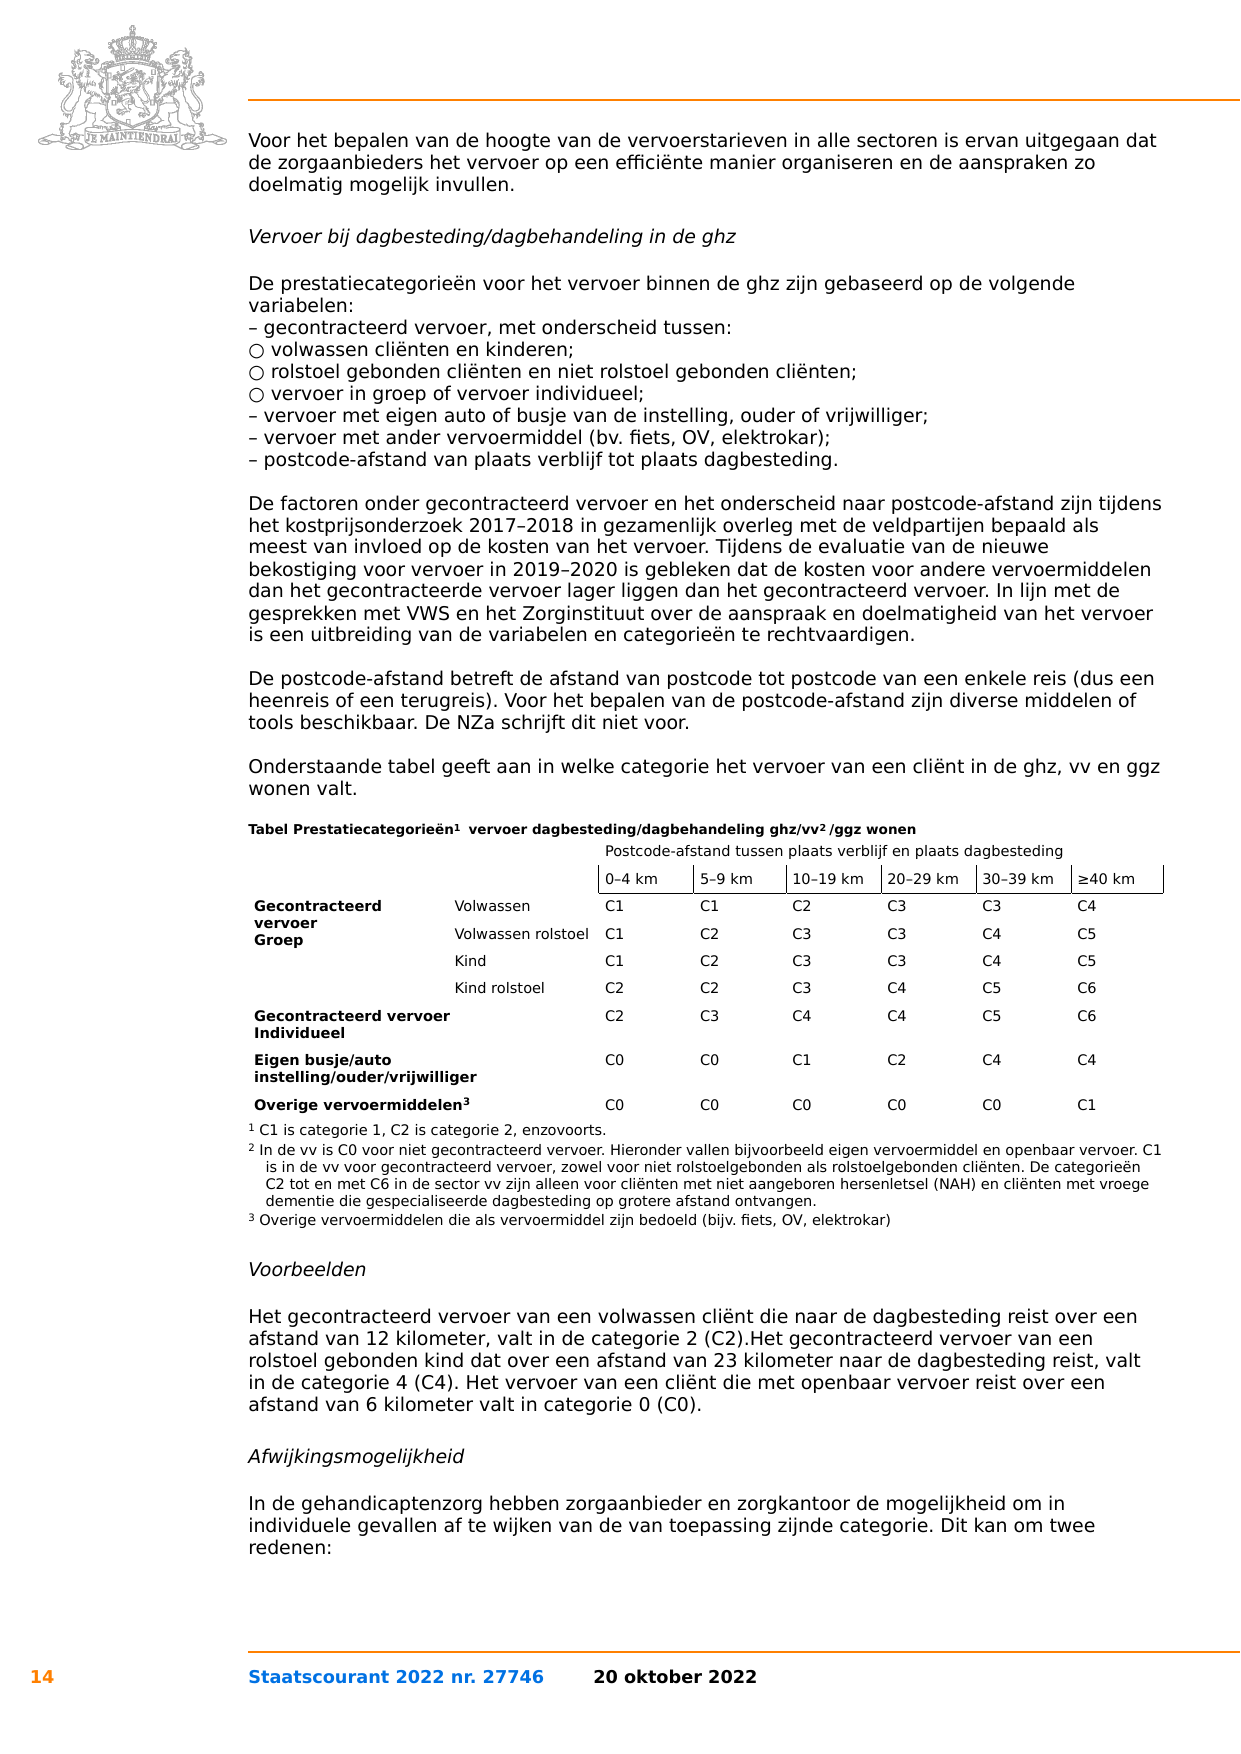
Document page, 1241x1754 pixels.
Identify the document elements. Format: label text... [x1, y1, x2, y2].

table_cell 5–9 km [694, 866, 786, 892]
table_cell C6 [1072, 1003, 1163, 1046]
table_cell C4 [882, 1003, 976, 1046]
table_cell C3 [977, 894, 1071, 920]
text In de gehandicaptenzorg hebben zorgaanbieder en zorgkantoor de mogelijkheid om in individuele gevallen af te wijken van de van toepassing zijnde categorie. Dit kan om twee redenen: [248, 1493, 1163, 1559]
table_cell C1 [1072, 1092, 1163, 1118]
table_cell C1 [599, 921, 693, 947]
table_header Tabel Prestatiecategorieën1 vervoer dagbesteding/dagbehandeling ghz/vv2/ggz wonen [248, 822, 1163, 838]
table_cell C1 [599, 948, 693, 974]
subtitle Voorbeelden [248, 1259, 1163, 1281]
table_cell Overige vervoermiddelen3 [249, 1092, 598, 1118]
table_cell C0 [599, 1092, 693, 1118]
text ○ volwassen cliënten en kinderen; [248, 339, 1163, 361]
table_cell 0–4 km [599, 866, 693, 892]
text – gecontracteerd vervoer, met onderscheid tussen: [248, 317, 1163, 339]
subtitle Vervoer bij dagbesteding/dagbehandeling in de ghz [248, 226, 1163, 248]
table_cell C0 [694, 1048, 786, 1091]
text – postcode-afstand van plaats verblijf tot plaats dagbesteding. [248, 449, 1163, 471]
table_cell Gecontracteerd vervoer Individueel [249, 1003, 598, 1046]
table_cell Volwassen [449, 894, 598, 920]
table_cell C0 [882, 1092, 976, 1118]
table_cell C0 [787, 1092, 881, 1118]
table_cell C5 [1072, 921, 1163, 947]
table_cell C5 [977, 1003, 1071, 1046]
table_cell C4 [977, 921, 1071, 947]
text ○ rolstoel gebonden cliënten en niet rolstoel gebonden cliënten; [248, 361, 1163, 383]
table_cell 20–29 km [882, 866, 976, 892]
table_cell C2 [787, 894, 881, 920]
table_cell C5 [977, 976, 1071, 1002]
table_cell C6 [1072, 976, 1163, 1002]
subtitle Afwijkingsmogelijkheid [248, 1446, 1163, 1468]
table_cell C2 [694, 976, 786, 1002]
text Onderstaande tabel geeft aan in welke categorie het vervoer van een cliënt in de ghz, vv en ggz wonen valt. [248, 756, 1163, 800]
table_cell C0 [977, 1092, 1071, 1118]
text – vervoer met eigen auto of busje van de instelling, ouder of vrijwilliger; [248, 405, 1163, 427]
table_cell Volwassen rolstoel [449, 921, 598, 947]
table_cell C1 [599, 894, 693, 920]
table_cell 30–39 km [977, 866, 1071, 892]
table_cell C3 [787, 948, 881, 974]
table_cell Kind rolstoel [449, 976, 598, 1002]
text De postcode-afstand betreft de afstand van postcode tot postcode van een enkele reis (dus een heenreis of een terugreis). Voor het bepalen van de postcode-afstand zijn diverse middelen of tools beschikbaar. De NZa schrijft dit niet voor. [248, 668, 1163, 734]
table_cell C2 [599, 976, 693, 1002]
text – vervoer met ander vervoermiddel (bv. fiets, OV, elektrokar); [248, 427, 1163, 449]
text ○ vervoer in groep of vervoer individueel; [248, 383, 1163, 405]
text De factoren onder gecontracteerd vervoer en het onderscheid naar postcode-afstand zijn tijdens het kostprijsonderzoek 2017–2018 in gezamenlijk overleg met de veldpartijen bepaald als meest van invloed op de kosten van het vervoer. Tijdens de evaluatie van de nieuwe bekostiging voor vervoer in 2019–2020 is gebleken dat de kosten voor andere vervoermiddelen dan het gecontracteerde vervoer lager liggen dan het gecontracteerd vervoer. In lijn met de gesprekken met VWS en het Zorginstituut over de aanspraak en doelmatigheid van het vervoer is een uitbreiding van de variabelen en categorieën te rechtvaardigen. [248, 492, 1163, 646]
table_cell C4 [1072, 1048, 1163, 1091]
table_cell C3 [882, 894, 976, 920]
table_cell C2 [882, 1048, 976, 1091]
table_cell C4 [882, 976, 976, 1002]
table_cell Postcode-afstand tussen plaats verblijf en plaats dagbesteding [599, 839, 1163, 865]
table_cell C0 [599, 1048, 693, 1091]
table_cell C2 [694, 948, 786, 974]
table_cell 1 C1 is categorie 1, C2 is categorie 2, enzovoorts. 2 In de vv is C0 voor niet gecontracteerd vervoer. Hieronder vallen bijvoorbeeld eigen vervoermiddel en openbaar vervoer. C1 is in de vv voor gecontracteerd vervoer, zowel voor niet rolstoelgebonden als rolstoelgebonden cliënten. De categorieën C2 tot en met C6 in de sector vv zijn alleen voor cliënten met niet aangeboren hersenletsel (NAH) en cliënten met vroege dementie die gespecialiseerde dagbesteding op grotere afstand ontvangen. 3 Overige vervoermiddelen die als vervoermiddel zijn bedoeld (bijv. fiets, OV, elektrokar) [248, 1119, 1163, 1229]
table_cell C2 [694, 921, 786, 947]
text Voor het bepalen van de hoogte van de vervoerstarieven in alle sectoren is ervan uitgegaan dat de zorgaanbieders het vervoer op een efficiënte manier organiseren en de aanspraken zo doelmatig mogelijk invullen. [248, 130, 1163, 196]
table_cell C3 [787, 921, 881, 947]
table_cell C1 [694, 894, 786, 920]
table_cell C1 [787, 1048, 881, 1091]
table_cell [249, 839, 598, 892]
table_cell C3 [787, 976, 881, 1002]
table_cell C3 [694, 1003, 786, 1046]
table_cell 10–19 km [787, 866, 881, 892]
table_cell C4 [977, 1048, 1071, 1091]
table_cell Eigen busje/auto instelling/ouder/vrijwilliger [249, 1048, 598, 1091]
table_cell C4 [787, 1003, 881, 1046]
table_cell Kind [449, 948, 598, 974]
text Het gecontracteerd vervoer van een volwassen cliënt die naar de dagbesteding reist over een afstand van 12 kilometer, valt in de categorie 2 (C2).Het gecontracteerd vervoer van een rolstoel gebonden kind dat over een afstand van 23 kilometer naar de dagbesteding reist, valt in de categorie 4 (C4). Het vervoer van een cliënt die met openbaar vervoer reist over een afstand van 6 kilometer valt in categorie 0 (C0). [248, 1306, 1163, 1416]
table_cell C2 [599, 1003, 693, 1046]
table_cell ≥40 km [1072, 866, 1163, 892]
picture [38, 25, 227, 150]
table_cell C4 [977, 948, 1071, 974]
table_cell Gecontracteerd vervoer Groep [249, 894, 448, 1002]
table_cell C0 [694, 1092, 786, 1118]
table_cell C3 [882, 948, 976, 974]
table_cell C5 [1072, 948, 1163, 974]
text De prestatiecategorieën voor het vervoer binnen de ghz zijn gebaseerd op de volgende variabelen: [248, 273, 1163, 317]
table_cell C4 [1072, 894, 1163, 920]
table_cell C3 [882, 921, 976, 947]
